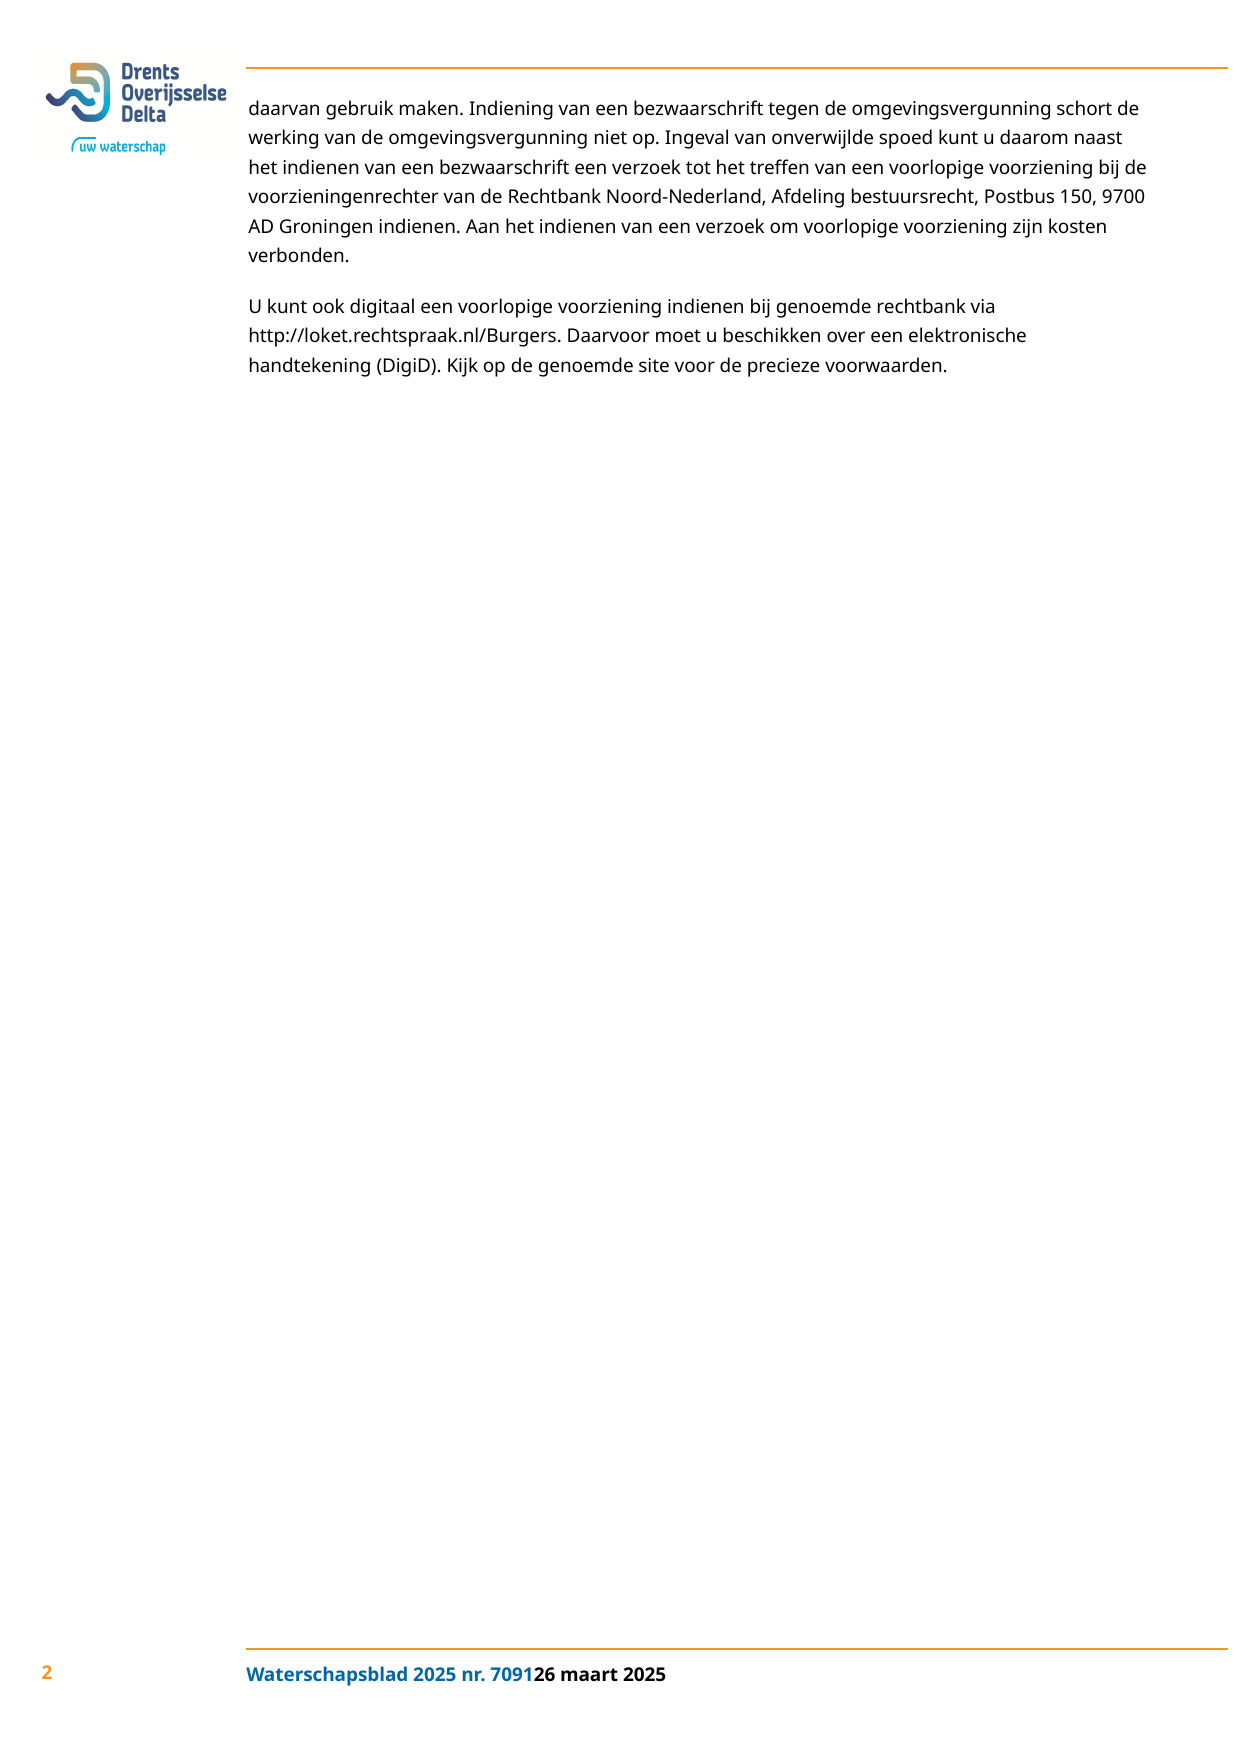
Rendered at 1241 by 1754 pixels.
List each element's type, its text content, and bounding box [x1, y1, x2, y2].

text daarvan gebruik maken. Indiening van een bezwaarschrift tegen de omgevingsvergunning schort de werking van de omgevingsvergunning niet op. Ingeval van onverwijlde spoed kunt u daarom naast het indienen van een bezwaarschrift een verzoek tot het treffen van een voorlopige voorziening bij de voorzieningenrechter van de Rechtbank Noord-Nederland, Afdeling bestuursrecht, Postbus 150, 9700 AD Groningen indienen. Aan het indienen van een verzoek om voorlopige voorziening zijn kosten verbonden. [248, 95, 1152, 268]
picture [41, 47, 231, 172]
text U kunt ook digitaal een voorlopige voorziening indienen bij genoemde rechtbank via http://loket.rechtspraak.nl/Burgers. Daarvoor moet u beschikken over een elektronische handtekening (DigiD). Kijk op de genoemde site voor de precieze voorwaarden. [248, 293, 1152, 378]
